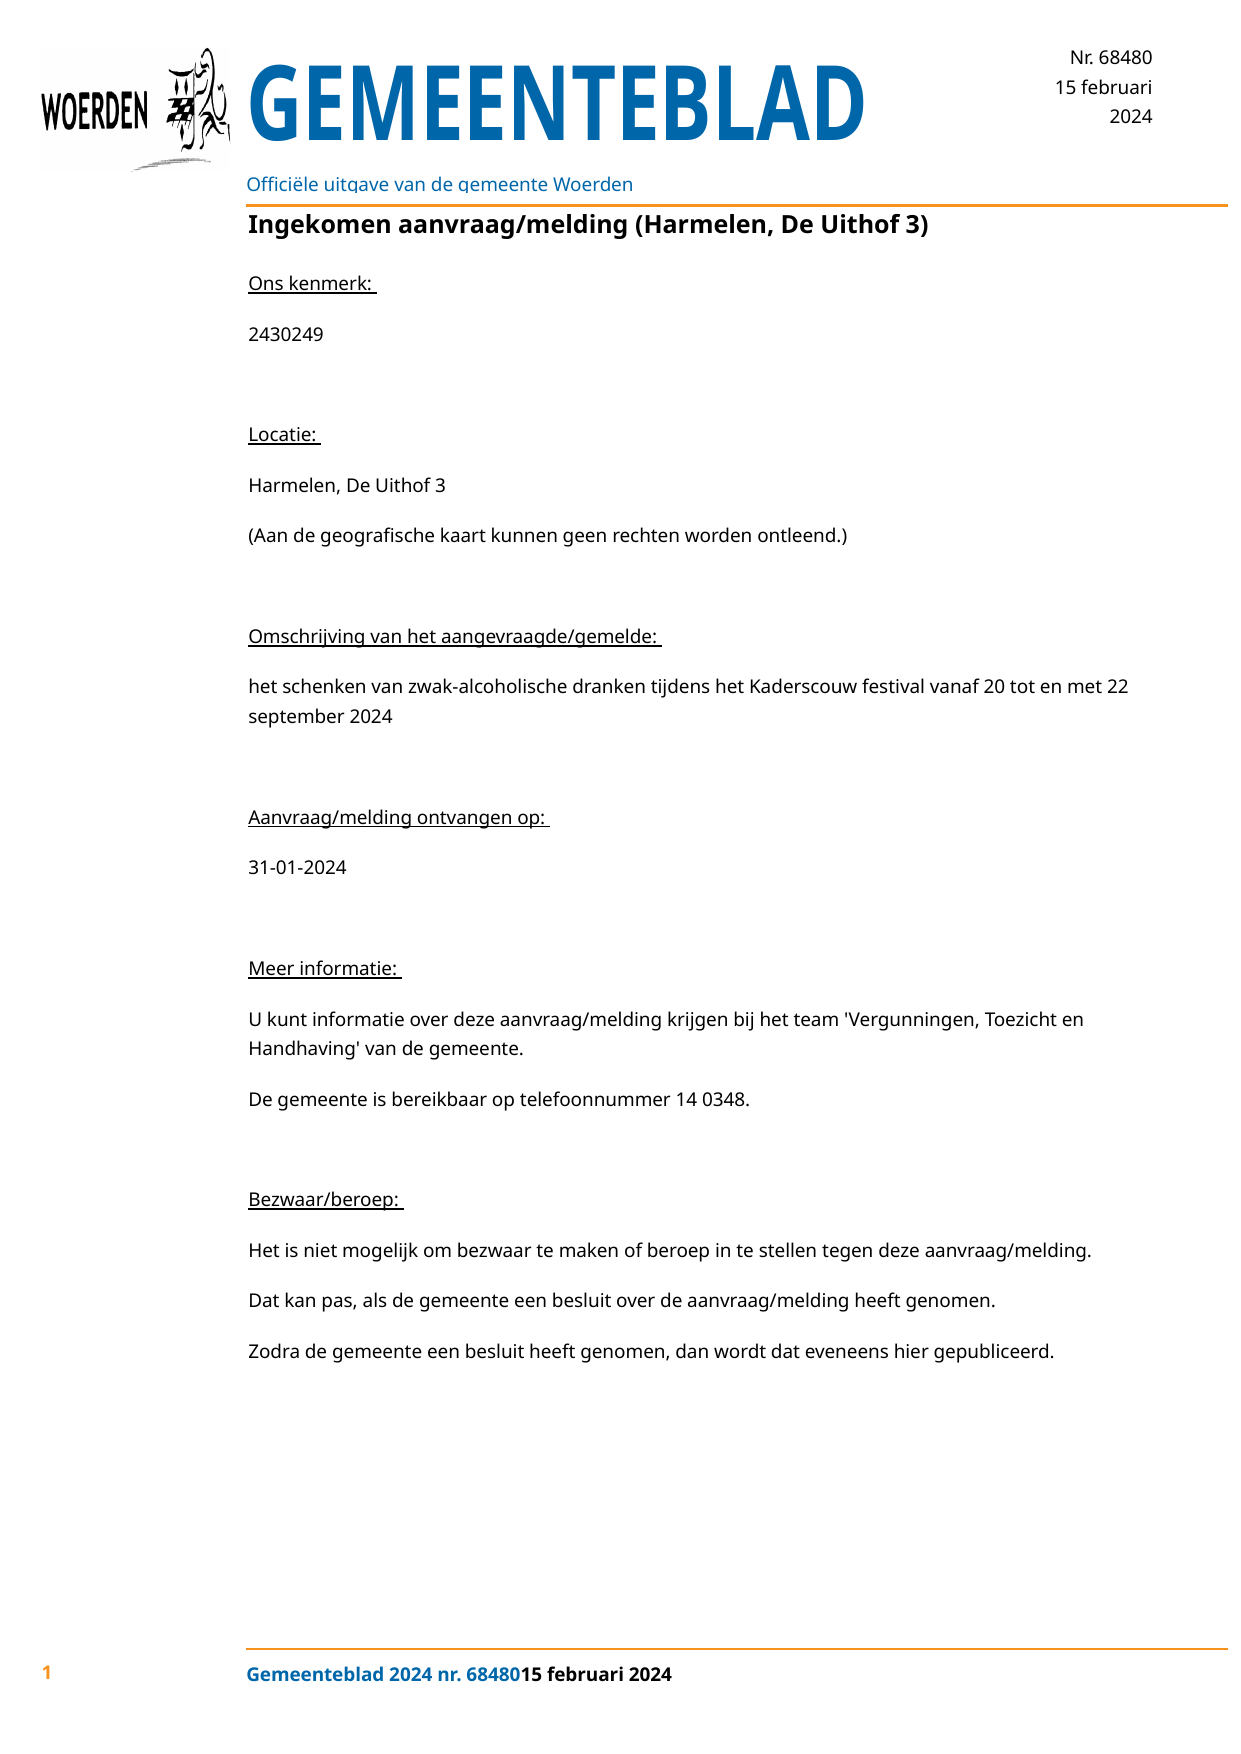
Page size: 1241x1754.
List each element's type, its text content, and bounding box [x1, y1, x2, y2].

text 2430249 [248, 321, 1152, 346]
text Locatie: [248, 422, 1152, 447]
text Bezwaar/beroep: [248, 1187, 1152, 1212]
text Zodra de gemeente een besluit heeft genomen, dan wordt dat eveneens hier gepubliceerd. [248, 1338, 1152, 1363]
text 31-01-2024 [248, 854, 1152, 880]
text Ingekomen aanvraag/melding (Harmelen, De Uithof 3) [248, 207, 1152, 241]
text Ons kenmerk: [248, 270, 1152, 296]
text het schenken van zwak-alcoholische dranken tijdens het Kaderscouw festival vanaf 20 tot en met 22 september 2024 [248, 674, 1152, 729]
text De gemeente is bereikbaar op telefoonnummer 14 0348. [248, 1086, 1152, 1111]
text U kunt informatie over deze aanvraag/melding krijgen bij het team 'Vergunningen, Toezicht en Handhaving' van de gemeente. [248, 1006, 1152, 1061]
text Het is niet mogelijk om bezwaar te maken of beroep in te stellen tegen deze aanvraag/melding. [248, 1237, 1152, 1263]
text Aanvraag/melding ontvangen op: [248, 804, 1152, 830]
text (Aan de geografische kaart kunnen geen rechten worden ontleend.) [248, 522, 1152, 548]
text Harmelen, De Uithof 3 [248, 472, 1152, 498]
picture [41, 47, 231, 172]
text Dat kan pas, als de gemeente een besluit over de aanvraag/melding heeft genomen. [248, 1287, 1152, 1313]
text Meer informatie: [248, 955, 1152, 981]
text Omschrijving van het aangevraagde/gemelde: [248, 623, 1152, 649]
